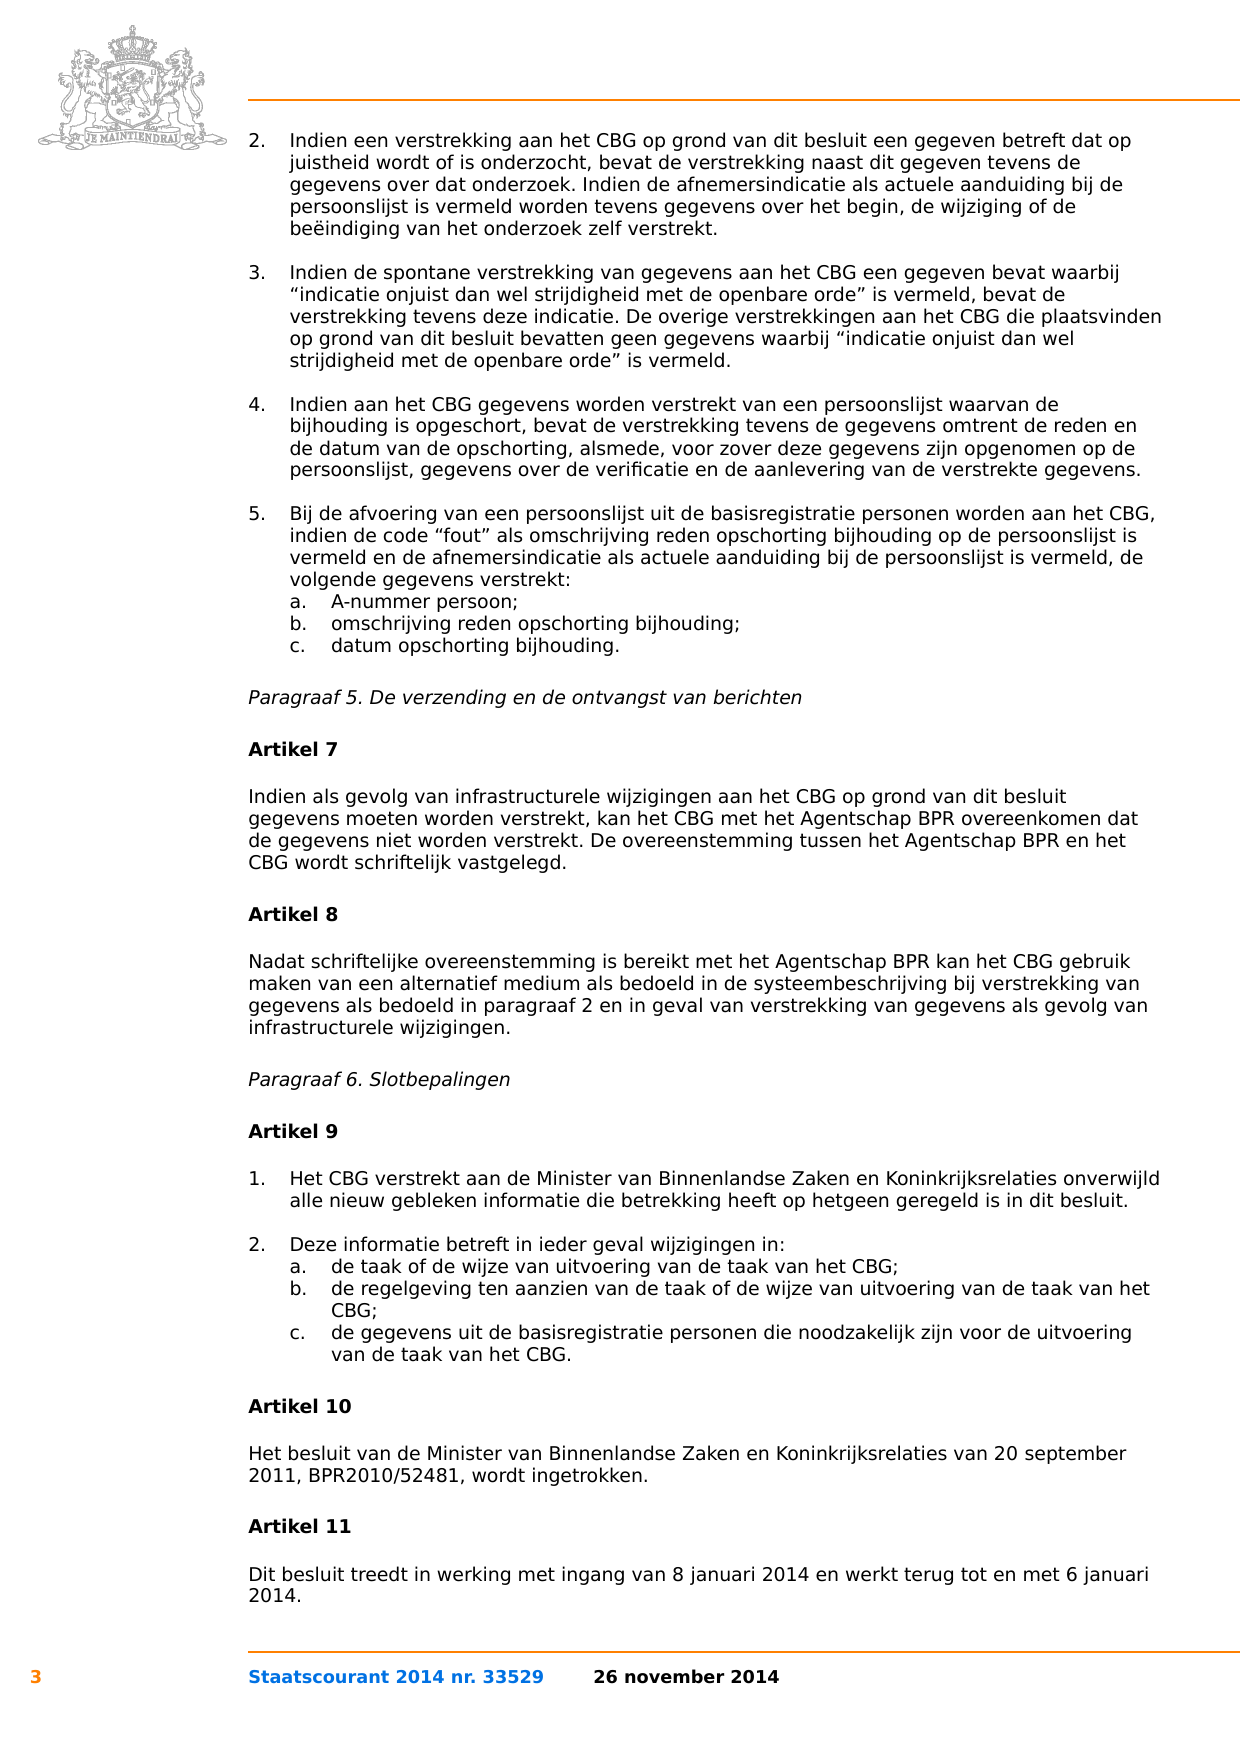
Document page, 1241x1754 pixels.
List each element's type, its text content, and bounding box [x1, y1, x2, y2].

text 3. Indien de spontane verstrekking van gegevens aan het CBG een gegeven bevat waarbij “indicatie onjuist dan wel strijdigheid met de openbare orde” is vermeld, bevat de verstrekking tevens deze indicatie. De overige verstrekkingen aan het CBG die plaatsvinden op grond van dit besluit bevatten geen gegevens waarbij “indicatie onjuist dan wel strijdigheid met de openbare orde” is vermeld. [248, 262, 1163, 372]
text 1. Het CBG verstrekt aan de Minister van Binnenlandse Zaken en Koninkrijksrelaties onverwijld alle nieuw gebleken informatie die betrekking heeft op hetgeen geregeld is in dit besluit. [248, 1168, 1163, 1212]
text c. de gegevens uit de basisregistratie personen die noodzakelijk zijn voor de uitvoering van de taak van het CBG. [289, 1322, 1163, 1366]
text c. datum opschorting bijhouding. [289, 635, 1163, 657]
text Dit besluit treedt in werking met ingang van 8 januari 2014 en werkt terug tot en met 6 januari 2014. [248, 1563, 1163, 1607]
text a. de taak of de wijze van uitvoering van de taak van het CBG; [289, 1256, 1163, 1278]
text 2. Deze informatie betreft in ieder geval wijzigingen in: [248, 1234, 1163, 1256]
subtitle Artikel 10 [248, 1396, 1163, 1417]
text Het besluit van de Minister van Binnenlandse Zaken en Koninkrijksrelaties van 20 september 2011, BPR2010/52481, wordt ingetrokken. [248, 1442, 1163, 1486]
text 4. Indien aan het CBG gegevens worden verstrekt van een persoonslijst waarvan de bijhouding is opgeschort, bevat de verstrekking tevens de gegevens omtrent de reden en de datum van de opschorting, alsmede, voor zover deze gegevens zijn opgenomen op de persoonslijst, gegevens over de verificatie en de aanlevering van de verstrekte gegevens. [248, 393, 1163, 481]
subtitle Artikel 9 [248, 1121, 1163, 1143]
subtitle Paragraaf 5. De verzending en de ontvangst van berichten [248, 687, 1163, 709]
text a. A-nummer persoon; [289, 591, 1163, 613]
subtitle Artikel 7 [248, 739, 1163, 761]
text b. de regelgeving ten aanzien van de taak of de wijze van uitvoering van de taak van het CBG; [289, 1278, 1163, 1322]
text b. omschrijving reden opschorting bijhouding; [289, 613, 1163, 635]
subtitle Artikel 8 [248, 904, 1163, 926]
subtitle Paragraaf 6. Slotbepalingen [248, 1069, 1163, 1091]
text Nadat schriftelijke overeenstemming is bereikt met het Agentschap BPR kan het CBG gebruik maken van een alternatief medium als bedoeld in de systeembeschrijving bij verstrekking van gegevens als bedoeld in paragraaf 2 en in geval van verstrekking van gegevens als gevolg van infrastructurele wijzigingen. [248, 951, 1163, 1039]
text 5. Bij de afvoering van een persoonslijst uit de basisregistratie personen worden aan het CBG, indien de code “fout” als omschrijving reden opschorting bijhouding op de persoonslijst is vermeld en de afnemersindicatie als actuele aanduiding bij de persoonslijst is vermeld, de volgende gegevens verstrekt: [248, 503, 1163, 591]
text Indien als gevolg van infrastructurele wijzigingen aan het CBG op grond van dit besluit gegevens moeten worden verstrekt, kan het CBG met het Agentschap BPR overeenkomen dat de gegevens niet worden verstrekt. De overeenstemming tussen het Agentschap BPR en het CBG wordt schriftelijk vastgelegd. [248, 786, 1163, 874]
picture [38, 25, 227, 150]
subtitle Artikel 11 [248, 1516, 1163, 1538]
text 2. Indien een verstrekking aan het CBG op grond van dit besluit een gegeven betreft dat op juistheid wordt of is onderzocht, bevat de verstrekking naast dit gegeven tevens de gegevens over dat onderzoek. Indien de afnemersindicatie als actuele aanduiding bij de persoonslijst is vermeld worden tevens gegevens over het begin, de wijziging of de beëindiging van het onderzoek zelf verstrekt. [248, 130, 1163, 240]
